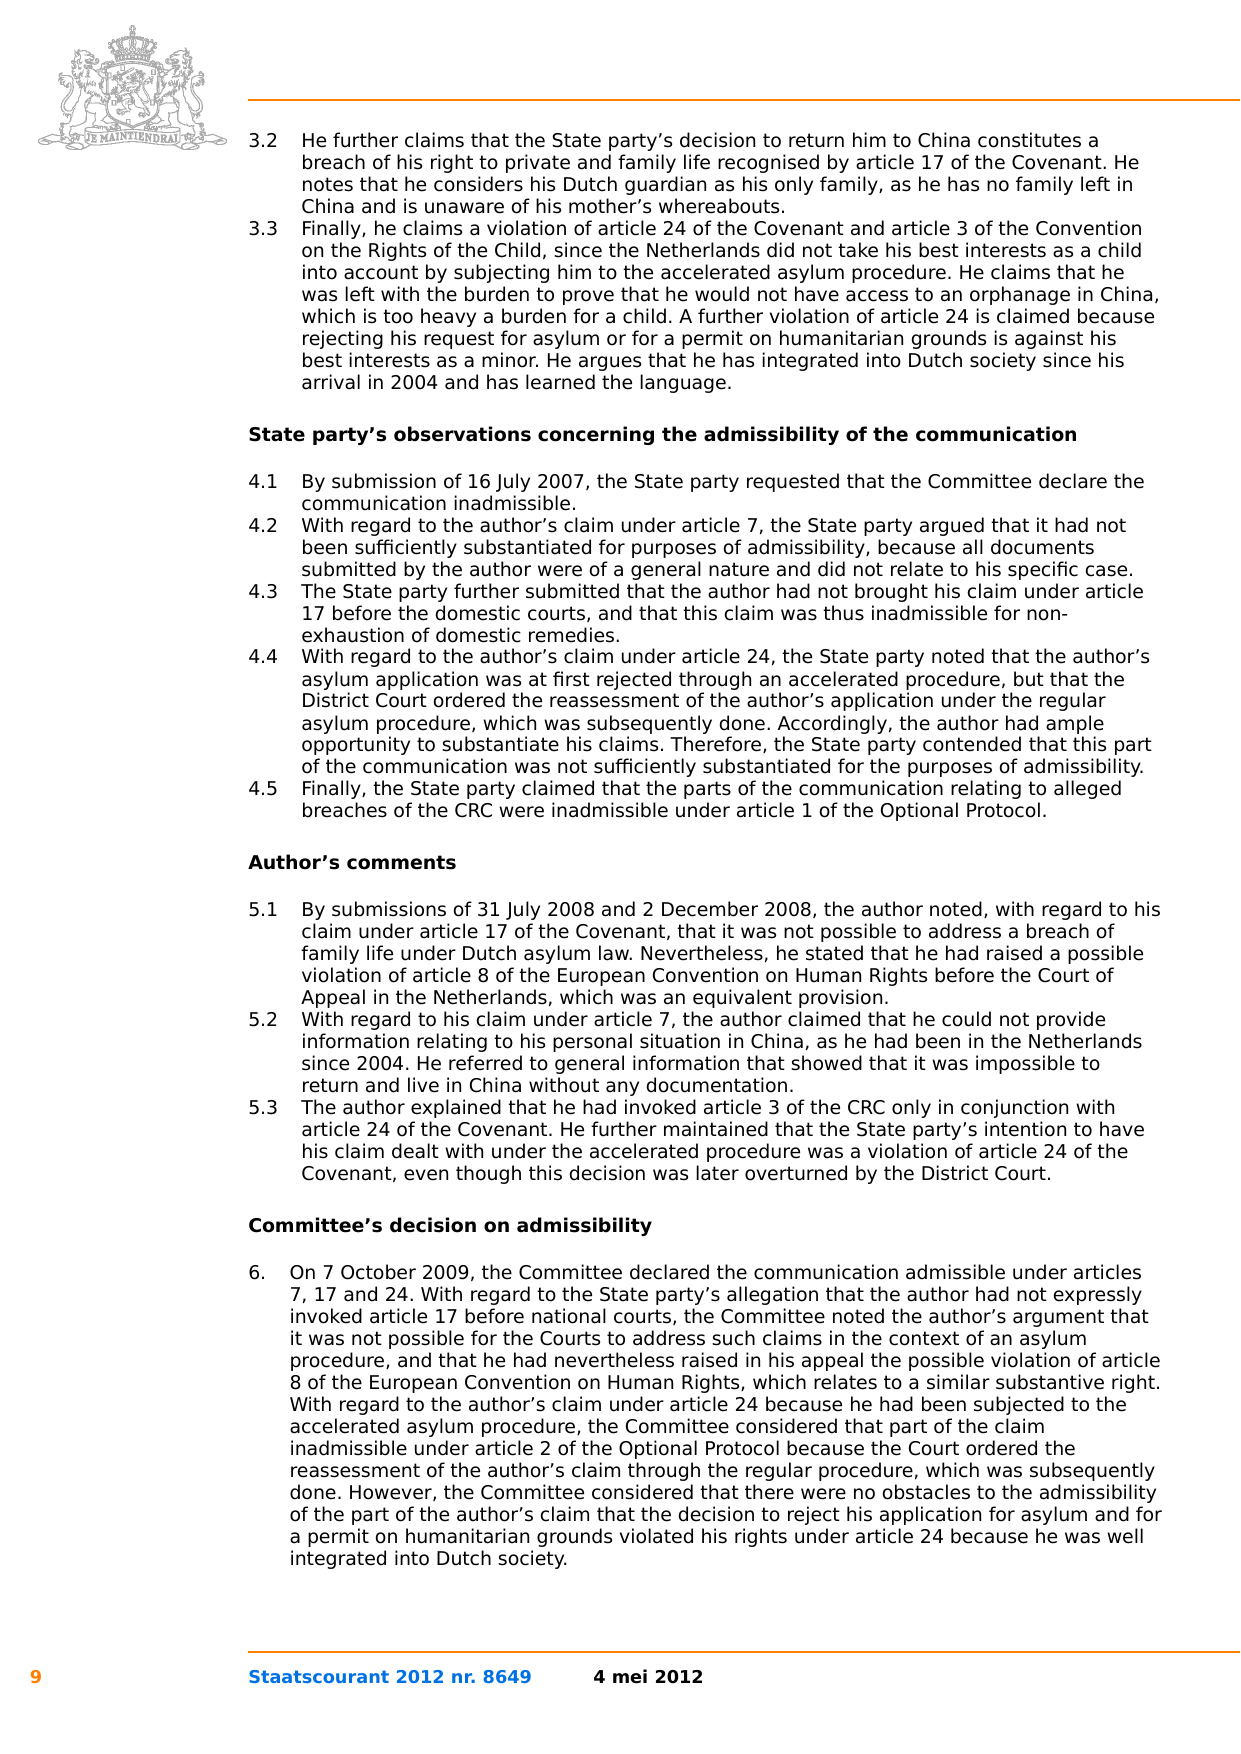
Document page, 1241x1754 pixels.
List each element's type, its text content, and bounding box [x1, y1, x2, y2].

picture [38, 25, 227, 150]
subtitle Committee’s decision on admissibility [248, 1215, 1163, 1237]
text 3.3 Finally, he claims a violation of article 24 of the Covenant and article 3 of the Convention on the Rights of the Child, since the Netherlands did not take his best interests as a child into account by subjecting him to the accelerated asylum procedure. He claims that he was left with the burden to prove that he would not have access to an orphanage in China, which is too heavy a burden for a child. A further violation of article 24 is claimed because rejecting his request for asylum or for a permit on humanitarian grounds is against his best interests as a minor. He argues that he has integrated into Dutch society since his arrival in 2004 and has learned the language. [248, 218, 1163, 394]
text 5.2 With regard to his claim under article 7, the author claimed that he could not provide information relating to his personal situation in China, as he had been in the Netherlands since 2004. He referred to general information that showed that it was impossible to return and live in China without any documentation. [248, 1009, 1163, 1097]
subtitle State party’s observations concerning the admissibility of the communication [248, 424, 1163, 446]
text 4.5 Finally, the State party claimed that the parts of the communication relating to alleged breaches of the CRC were inadmissible under article 1 of the Optional Protocol. [248, 778, 1163, 822]
text 5.3 The author explained that he had invoked article 3 of the CRC only in conjunction with article 24 of the Covenant. He further maintained that the State party’s intention to have his claim dealt with under the accelerated procedure was a violation of article 24 of the Covenant, even though this decision was later overturned by the District Court. [248, 1097, 1163, 1185]
text 4.2 With regard to the author’s claim under article 7, the State party argued that it had not been sufficiently substantiated for purposes of admissibility, because all documents submitted by the author were of a general nature and did not relate to his specific case. [248, 514, 1163, 581]
text 4.3 The State party further submitted that the author had not brought his claim under article 17 before the domestic courts, and that this claim was thus inadmissible for non-exhaustion of domestic remedies. [248, 581, 1163, 646]
text 4.4 With regard to the author’s claim under article 24, the State party noted that the author’s asylum application was at first rejected through an accelerated procedure, but that the District Court ordered the reassessment of the author’s application under the regular asylum procedure, which was subsequently done. Accordingly, the author had ample opportunity to substantiate his claims. Therefore, the State party contended that this part of the communication was not sufficiently substantiated for the purposes of admissibility. [248, 646, 1163, 778]
text 3.2 He further claims that the State party’s decision to return him to China constitutes a breach of his right to private and family life recognised by article 17 of the Covenant. He notes that he considers his Dutch guardian as his only family, as he has no family left in China and is unaware of his mother’s whereabouts. [248, 130, 1163, 218]
subtitle Author’s comments [248, 852, 1163, 874]
text 5.1 By submissions of 31 July 2008 and 2 December 2008, the author noted, with regard to his claim under article 17 of the Covenant, that it was not possible to address a breach of family life under Dutch asylum law. Nevertheless, he stated that he had raised a possible violation of article 8 of the European Convention on Human Rights before the Court of Appeal in the Netherlands, which was an equivalent provision. [248, 899, 1163, 1009]
text 6. On 7 October 2009, the Committee declared the communication admissible under articles 7, 17 and 24. With regard to the State party’s allegation that the author had not expressly invoked article 17 before national courts, the Committee noted the author’s argument that it was not possible for the Courts to address such claims in the context of an asylum procedure, and that he had nevertheless raised in his appeal the possible violation of article 8 of the European Convention on Human Rights, which relates to a similar substantive right. With regard to the author’s claim under article 24 because he had been subjected to the accelerated asylum procedure, the Committee considered that part of the claim inadmissible under article 2 of the Optional Protocol because the Court ordered the reassessment of the author’s claim through the regular procedure, which was subsequently done. However, the Committee considered that there were no obstacles to the admissibility of the part of the author’s claim that the decision to reject his application for asylum and for a permit on humanitarian grounds violated his rights under article 24 because he was well integrated into Dutch society. [248, 1262, 1163, 1570]
text 4.1 By submission of 16 July 2007, the State party requested that the Committee declare the communication inadmissible. [248, 471, 1163, 514]
